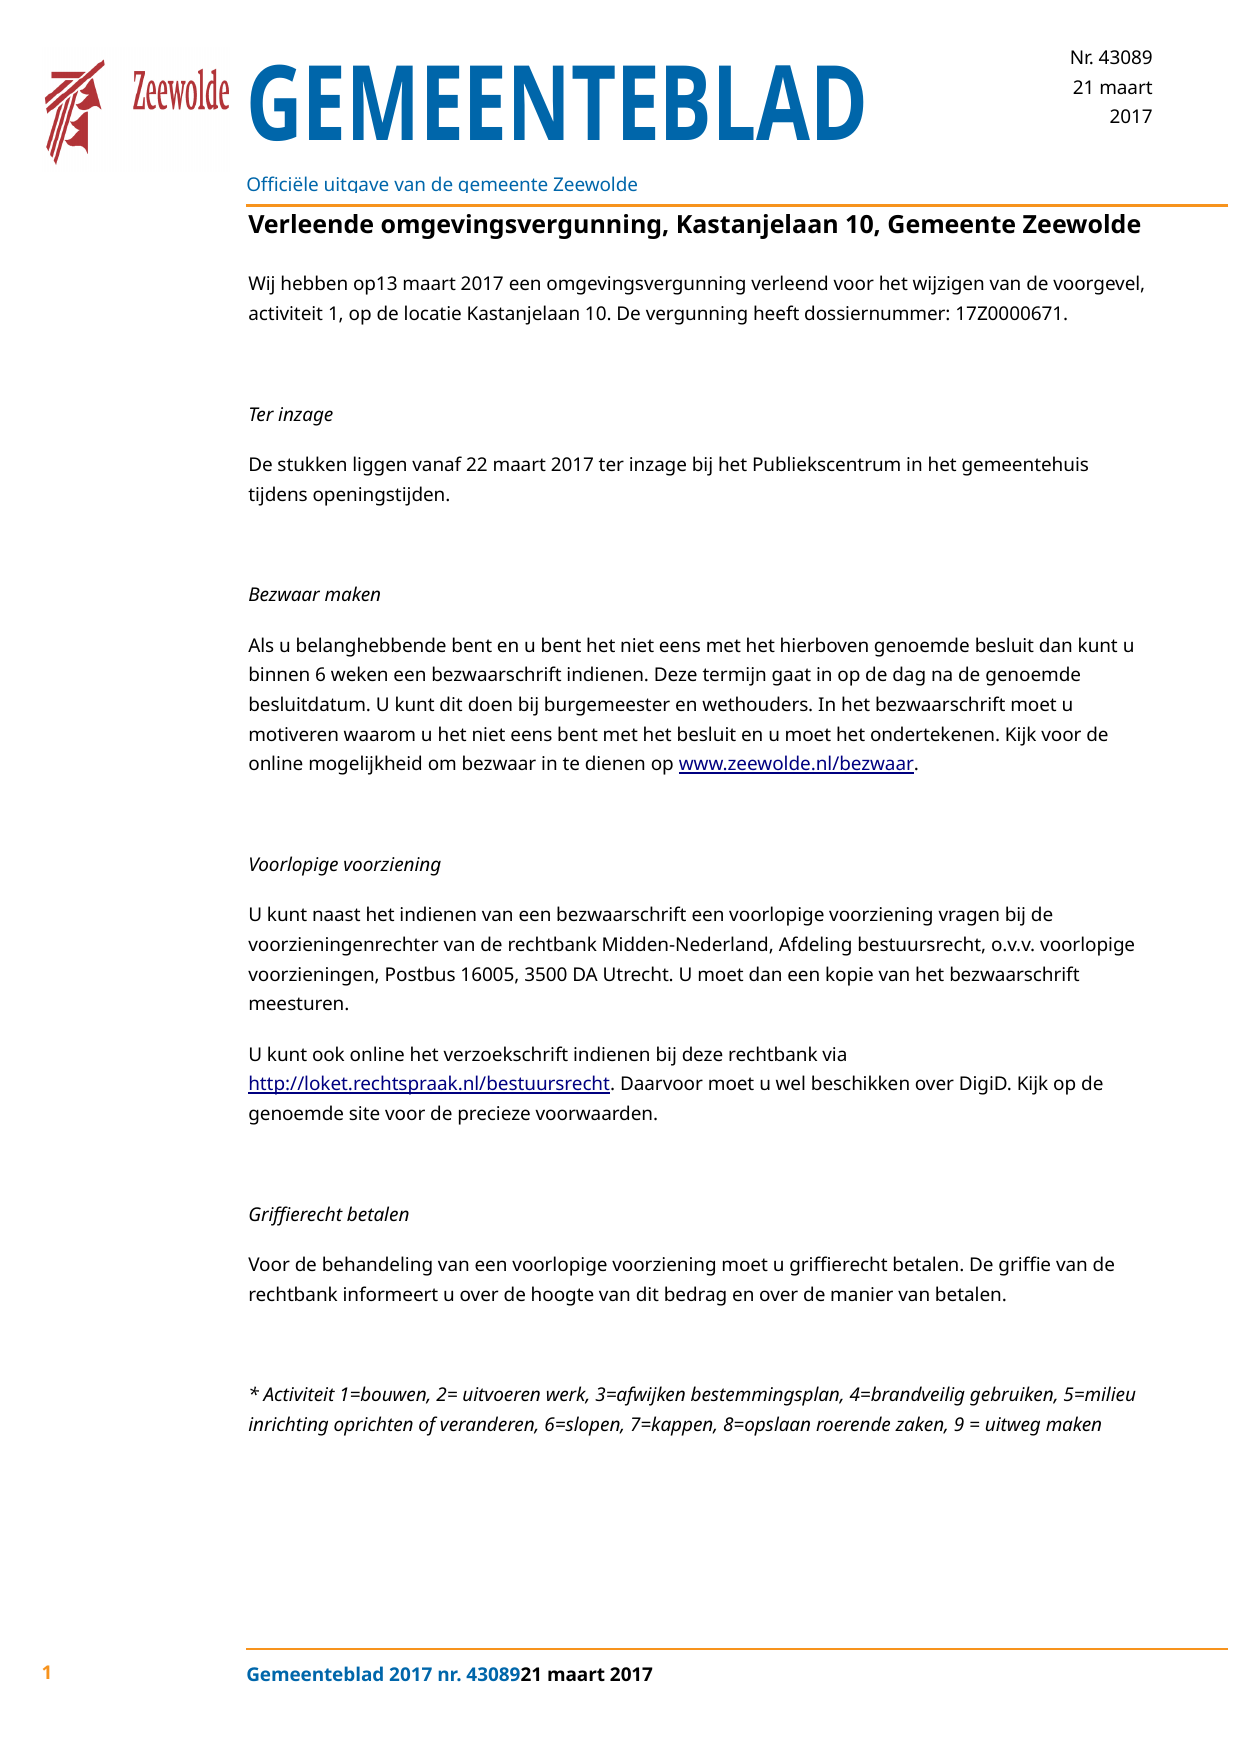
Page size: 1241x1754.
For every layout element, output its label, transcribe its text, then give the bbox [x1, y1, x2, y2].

picture [41, 47, 231, 172]
text Als u belanghebbende bent en u bent het niet eens met het hierboven genoemde besluit dan kunt u binnen 6 weken een bezwaarschrift indienen. Deze termijn gaat in op de dag na de genoemde besluitdatum. U kunt dit doen bij burgemeester en wethouders. In het bezwaarschrift moet u motiveren waarom u het niet eens bent met het besluit en u moet het ondertekenen. Kijk voor de online mogelijkheid om bezwaar in te dienen op www.zeewolde.nl/bezwaar. [248, 632, 1152, 776]
text U kunt ook online het verzoekschrift indienen bij deze rechtbank via http://loket.rechtspraak.nl/bestuursrecht. Daarvoor moet u wel beschikken over DigiD. Kijk op de genoemde site voor de precieze voorwaarden. [248, 1041, 1152, 1126]
text Griffierecht betalen [248, 1201, 1152, 1226]
text Wij hebben op13 maart 2017 een omgevingsvergunning verleend voor het wijzigen van de voorgevel, activiteit 1, op de locatie Kastanjelaan 10. De vergunning heeft dossiernummer: 17Z0000671. [248, 270, 1152, 326]
text * Activiteit 1=bouwen, 2= uitvoeren werk, 3=afwijken bestemmingsplan, 4=brandveilig gebruiken, 5=milieu inrichting oprichten of veranderen, 6=slopen, 7=kappen, 8=opslaan roerende zaken, 9 = uitweg maken [248, 1382, 1152, 1437]
text U kunt naast het indienen van een bezwaarschrift een voorlopige voorziening vragen bij de voorzieningenrechter van de rechtbank Midden-Nederland, Afdeling bestuursrecht, o.v.v. voorlopige voorzieningen, Postbus 16005, 3500 DA Utrecht. U moet dan een kopie van het bezwaarschrift meesturen. [248, 902, 1152, 1016]
text Bezwaar maken [248, 582, 1152, 607]
text Voorlopige voorziening [248, 851, 1152, 877]
text Ter inzage [248, 401, 1152, 426]
text Verleende omgevingsvergunning, Kastanjelaan 10, Gemeente Zeewolde [248, 207, 1152, 241]
text Voor de behandeling van een voorlopige voorziening moet u griffierecht betalen. De griffie van de rechtbank informeert u over de hoogte van dit bedrag en over de manier van betalen. [248, 1251, 1152, 1306]
text De stukken liggen vanaf 22 maart 2017 ter inzage bij het Publiekscentrum in het gemeentehuis tijdens openingstijden. [248, 451, 1152, 506]
